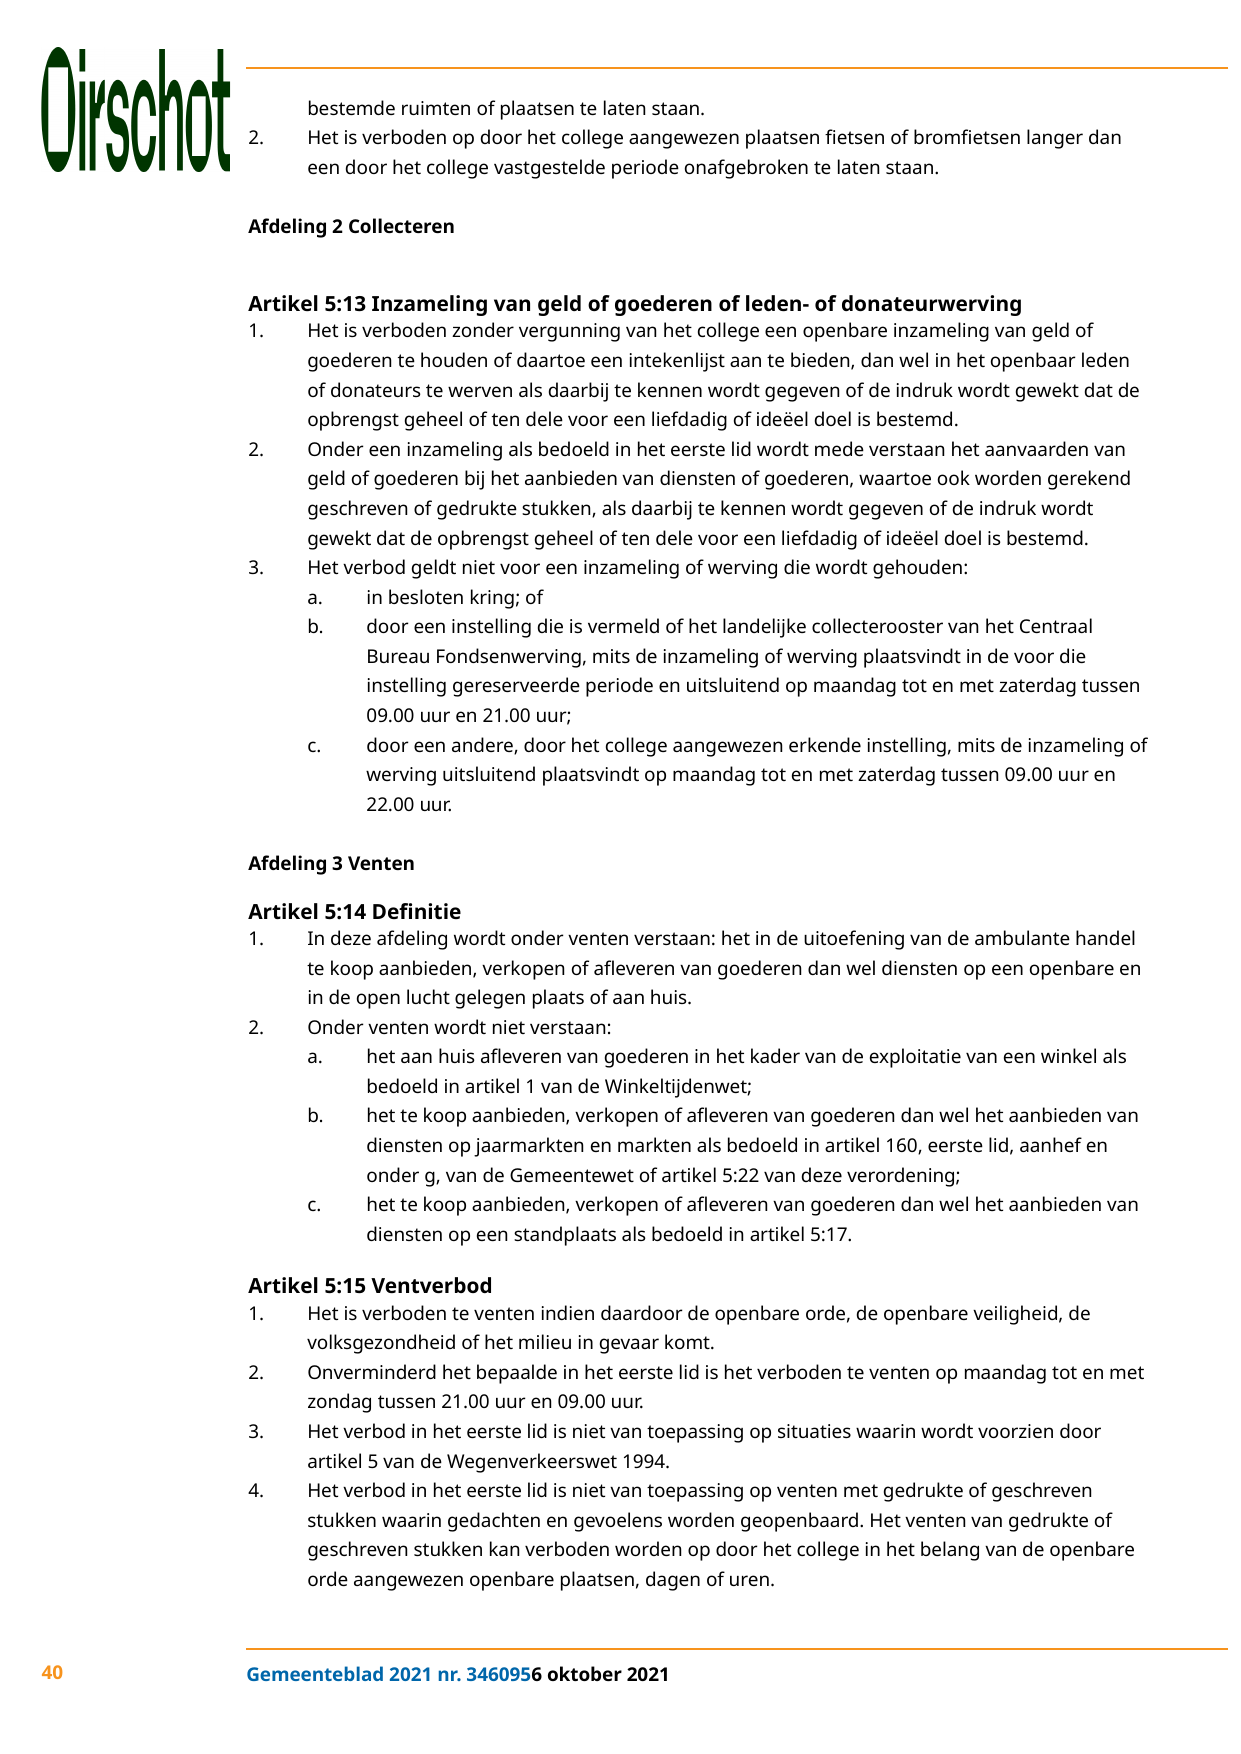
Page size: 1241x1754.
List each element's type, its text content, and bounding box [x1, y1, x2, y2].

list Het is verboden op door het college aangewezen plaatsen fietsen of bromfietsen langer dan een door het college vastgestelde periode onafgebroken te laten staan. [248, 124, 1152, 180]
text Artikel 5:15 Ventverbod [248, 1271, 1152, 1300]
list bestemde ruimten of plaatsen te laten staan. [248, 95, 1152, 121]
list in besloten kring; of [307, 584, 1152, 610]
list Het is verboden zonder vergunning van het college een openbare inzameling van geld of goederen te houden of daartoe een intekenlijst aan te bieden, dan wel in het openbaar leden of donateurs te werven als daarbij te kennen wordt gegeven of de indruk wordt gewekt dat de opbrengst geheel of ten dele voor een liefdadig of ideëel doel is bestemd. [248, 318, 1152, 432]
text Artikel 5:14 Definitie [248, 897, 1152, 925]
list In deze afdeling wordt onder venten verstaan: het in de uitoefening van de ambulante handel te koop aanbieden, verkopen of afleveren van goederen dan wel diensten op een openbare en in de open lucht gelegen plaats of aan huis. [248, 925, 1152, 1010]
list het aan huis afleveren van goederen in het kader van de exploitatie van een winkel als bedoeld in artikel 1 van de Winkeltijdenwet; [307, 1043, 1152, 1099]
picture [41, 47, 231, 172]
list Het verbod in het eerste lid is niet van toepassing op venten met gedrukte of geschreven stukken waarin gedachten en gevoelens worden geopenbaard. Het venten van gedrukte of geschreven stukken kan verboden worden op door het college in het belang van de openbare orde aangewezen openbare plaatsen, dagen of uren. [248, 1477, 1152, 1592]
text Afdeling 3 Venten [248, 850, 1152, 876]
list het te koop aanbieden, verkopen of afleveren van goederen dan wel het aanbieden van diensten op een standplaats als bedoeld in artikel 5:17. [307, 1191, 1152, 1247]
list Het verbod in het eerste lid is niet van toepassing op situaties waarin wordt voorzien door artikel 5 van de Wegenverkeerswet 1994. [248, 1418, 1152, 1473]
text Afdeling 2 Collecteren [248, 213, 1152, 239]
list Het is verboden te venten indien daardoor de openbare orde, de openbare veiligheid, de volksgezondheid of het milieu in gevaar komt. [248, 1300, 1152, 1355]
text Artikel 5:13 Inzameling van geld of goederen of leden- of donateurwerving [248, 289, 1152, 318]
list Onder een inzameling als bedoeld in het eerste lid wordt mede verstaan het aanvaarden van geld of goederen bij het aanbieden van diensten of goederen, waartoe ook worden gerekend geschreven of gedrukte stukken, als daarbij te kennen wordt gegeven of de indruk wordt gewekt dat de opbrengst geheel of ten dele voor een liefdadig of ideëel doel is bestemd. [248, 436, 1152, 551]
list Onverminderd het bepaalde in het eerste lid is het verboden te venten op maandag tot en met zondag tussen 21.00 uur en 09.00 uur. [248, 1359, 1152, 1414]
list het te koop aanbieden, verkopen of afleveren van goederen dan wel het aanbieden van diensten op jaarmarkten en markten als bedoeld in artikel 160, eerste lid, aanhef en onder g, van de Gemeentewet of artikel 5:22 van deze verordening; [307, 1103, 1152, 1188]
list Het verbod geldt niet voor een inzameling of werving die wordt gehouden: [248, 554, 1152, 580]
list door een andere, door het college aangewezen erkende instelling, mits de inzameling of werving uitsluitend plaatsvindt op maandag tot en met zaterdag tussen 09.00 uur en 22.00 uur. [307, 732, 1152, 817]
list Onder venten wordt niet verstaan: [248, 1014, 1152, 1040]
list door een instelling die is vermeld of het landelijke collecterooster van het Centraal Bureau Fondsenwerving, mits de inzameling of werving plaatsvindt in de voor die instelling gereserveerde periode en uitsluitend op maandag tot en met zaterdag tussen 09.00 uur en 21.00 uur; [307, 613, 1152, 728]
